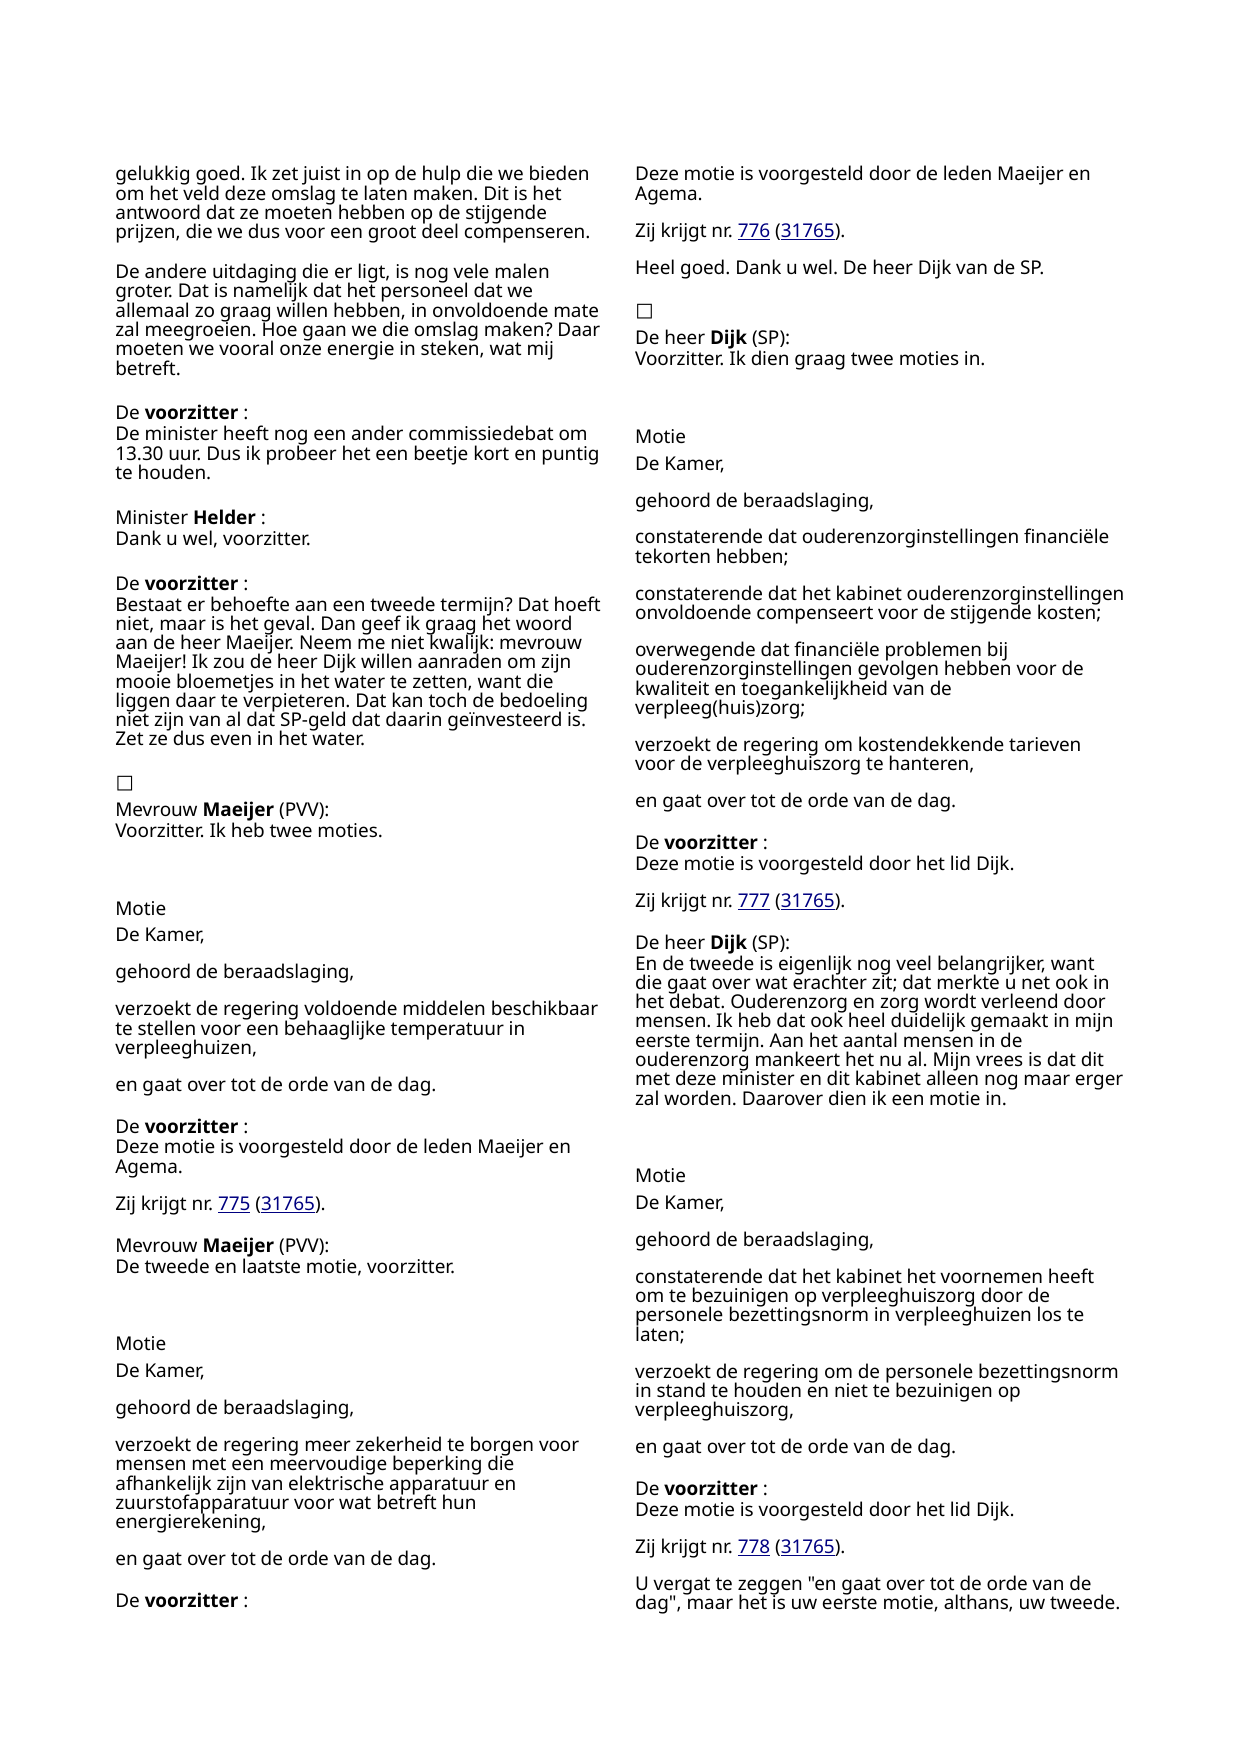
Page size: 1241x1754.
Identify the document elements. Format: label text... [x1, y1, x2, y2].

text De voorzitter : [115, 399, 605, 425]
text gehoord de beraadslaging, [115, 1399, 605, 1418]
text Motie [115, 1330, 605, 1356]
text gelukkig goed. Ik zet juist in op de hulp die we bieden om het veld deze omslag te laten maken. Dit is het antwoord dat ze moeten hebben op de stijgende prijzen, die we dus voor een groot deel compenseren. [115, 165, 605, 242]
text Voorzitter. Ik heb twee moties. [115, 822, 605, 841]
text De Kamer, [635, 1194, 1125, 1213]
text verzoekt de regering voldoende middelen beschikbaar te stellen voor een behaaglijke temperatuur in verpleeghuizen, [115, 1000, 605, 1058]
text De heer Dijk (SP): [635, 324, 1125, 350]
text Deze motie is voorgesteld door de leden Maeijer en Agema. [115, 1138, 605, 1177]
text Dank u wel, voorzitter. [115, 530, 605, 549]
text verzoekt de regering om de personele bezettingsnorm in stand te houden en niet te bezuinigen op verpleeghuiszorg, [635, 1363, 1125, 1420]
text Zij krijgt nr. 776 (31765). [635, 222, 1125, 241]
text constaterende dat het kabinet het voornemen heeft om te bezuinigen op verpleeghuiszorg door de personele bezettingsnorm in verpleeghuizen los te laten; [635, 1268, 1125, 1345]
text Zij krijgt nr. 778 (31765). [635, 1538, 1125, 1557]
text Voorzitter. Ik dien graag twee moties in. [635, 350, 1125, 369]
text gehoord de beraadslaging, [635, 492, 1125, 511]
text verzoekt de regering meer zekerheid te borgen voor mensen met een meervoudige beperking die afhankelijk zijn van elektrische apparatuur en zuurstofapparatuur voor wat betreft hun energierekening, [115, 1436, 605, 1532]
text gehoord de beraadslaging, [115, 963, 605, 983]
text en gaat over tot de orde van de dag. [635, 1438, 1125, 1457]
text De minister heeft nog een ander commissiedebat om 13.30 uur. Dus ik probeer het een beetje kort en puntig te houden. [115, 425, 605, 483]
text en gaat over tot de orde van de dag. [115, 1550, 605, 1569]
text Mevrouw Maeijer (PVV): [115, 796, 605, 822]
text De tweede en laatste motie, voorzitter. [115, 1258, 605, 1277]
text en gaat over tot de orde van de dag. [635, 792, 1125, 811]
text Deze motie is voorgesteld door het lid Dijk. [635, 855, 1125, 874]
text en gaat over tot de orde van de dag. [115, 1076, 605, 1095]
text constaterende dat het kabinet ouderenzorginstellingen onvoldoende compenseert voor de stijgende kosten; [635, 585, 1125, 623]
text Mevrouw Maeijer (PVV): [115, 1232, 605, 1258]
text gehoord de beraadslaging, [635, 1231, 1125, 1250]
text De Kamer, [115, 926, 605, 946]
text U vergat te zeggen "en gaat over tot de orde van de dag", maar het is uw eerste motie, althans, uw tweede. [635, 1575, 1125, 1613]
text ⬜ [635, 299, 1125, 324]
text ⬜ [115, 771, 605, 796]
text Heel goed. Dank u wel. De heer Dijk van de SP. [635, 259, 1125, 278]
text De Kamer, [635, 454, 1125, 474]
text Zij krijgt nr. 775 (31765). [115, 1195, 605, 1214]
text Deze motie is voorgesteld door het lid Dijk. [635, 1501, 1125, 1520]
text Zij krijgt nr. 777 (31765). [635, 892, 1125, 911]
text De heer Dijk (SP): [635, 929, 1125, 954]
text Motie [635, 1162, 1125, 1188]
text Minister Helder : [115, 504, 605, 530]
text De voorzitter : [115, 1587, 605, 1613]
text De voorzitter : [635, 829, 1125, 855]
text constaterende dat ouderenzorginstellingen financiële tekorten hebben; [635, 528, 1125, 567]
text De voorzitter : [635, 1475, 1125, 1501]
text De voorzitter : [115, 1113, 605, 1138]
text Deze motie is voorgesteld door de leden Maeijer en Agema. [635, 165, 1125, 204]
text Motie [635, 423, 1125, 449]
text De Kamer, [115, 1362, 605, 1381]
text Motie [115, 895, 605, 920]
text verzoekt de regering om kostendekkende tarieven voor de verpleeghuiszorg te hanteren, [635, 736, 1125, 774]
text En de tweede is eigenlijk nog veel belangrijker, want die gaat over wat erachter zit; dat merkte u net ook in het debat. Ouderenzorg en zorg wordt verleend door mensen. Ik heb dat ook heel duidelijk gemaakt in mijn eerste termijn. Aan het aantal mensen in de ouderenzorg mankeert het nu al. Mijn vrees is dat dit met deze minister en dit kabinet alleen nog maar erger zal worden. Daarover dien ik een motie in. [635, 954, 1125, 1109]
text De voorzitter : [115, 570, 605, 596]
text overwegende dat financiële problemen bij ouderenzorginstellingen gevolgen hebben voor de kwaliteit en toegankelijkheid van de verpleeg(huis)zorg; [635, 641, 1125, 718]
text Bestaat er behoefte aan een tweede termijn? Dat hoeft niet, maar is het geval. Dan geef ik graag het woord aan de heer Maeijer. Neem me niet kwalijk: mevrouw Maeijer! Ik zou de heer Dijk willen aanraden om zijn mooie bloemetjes in het water te zetten, want die liggen daar te verpieteren. Dat kan toch de bedoeling niet zijn van al dat SP-geld dat daarin geïnvesteerd is. Zet ze dus even in het water. [115, 596, 605, 750]
text De andere uitdaging die er ligt, is nog vele malen groter. Dat is namelijk dat het personeel dat we allemaal zo graag willen hebben, in onvoldoende mate zal meegroeien. Hoe gaan we die omslag maken? Daar moeten we vooral onze energie in steken, wat mij betreft. [115, 263, 605, 379]
